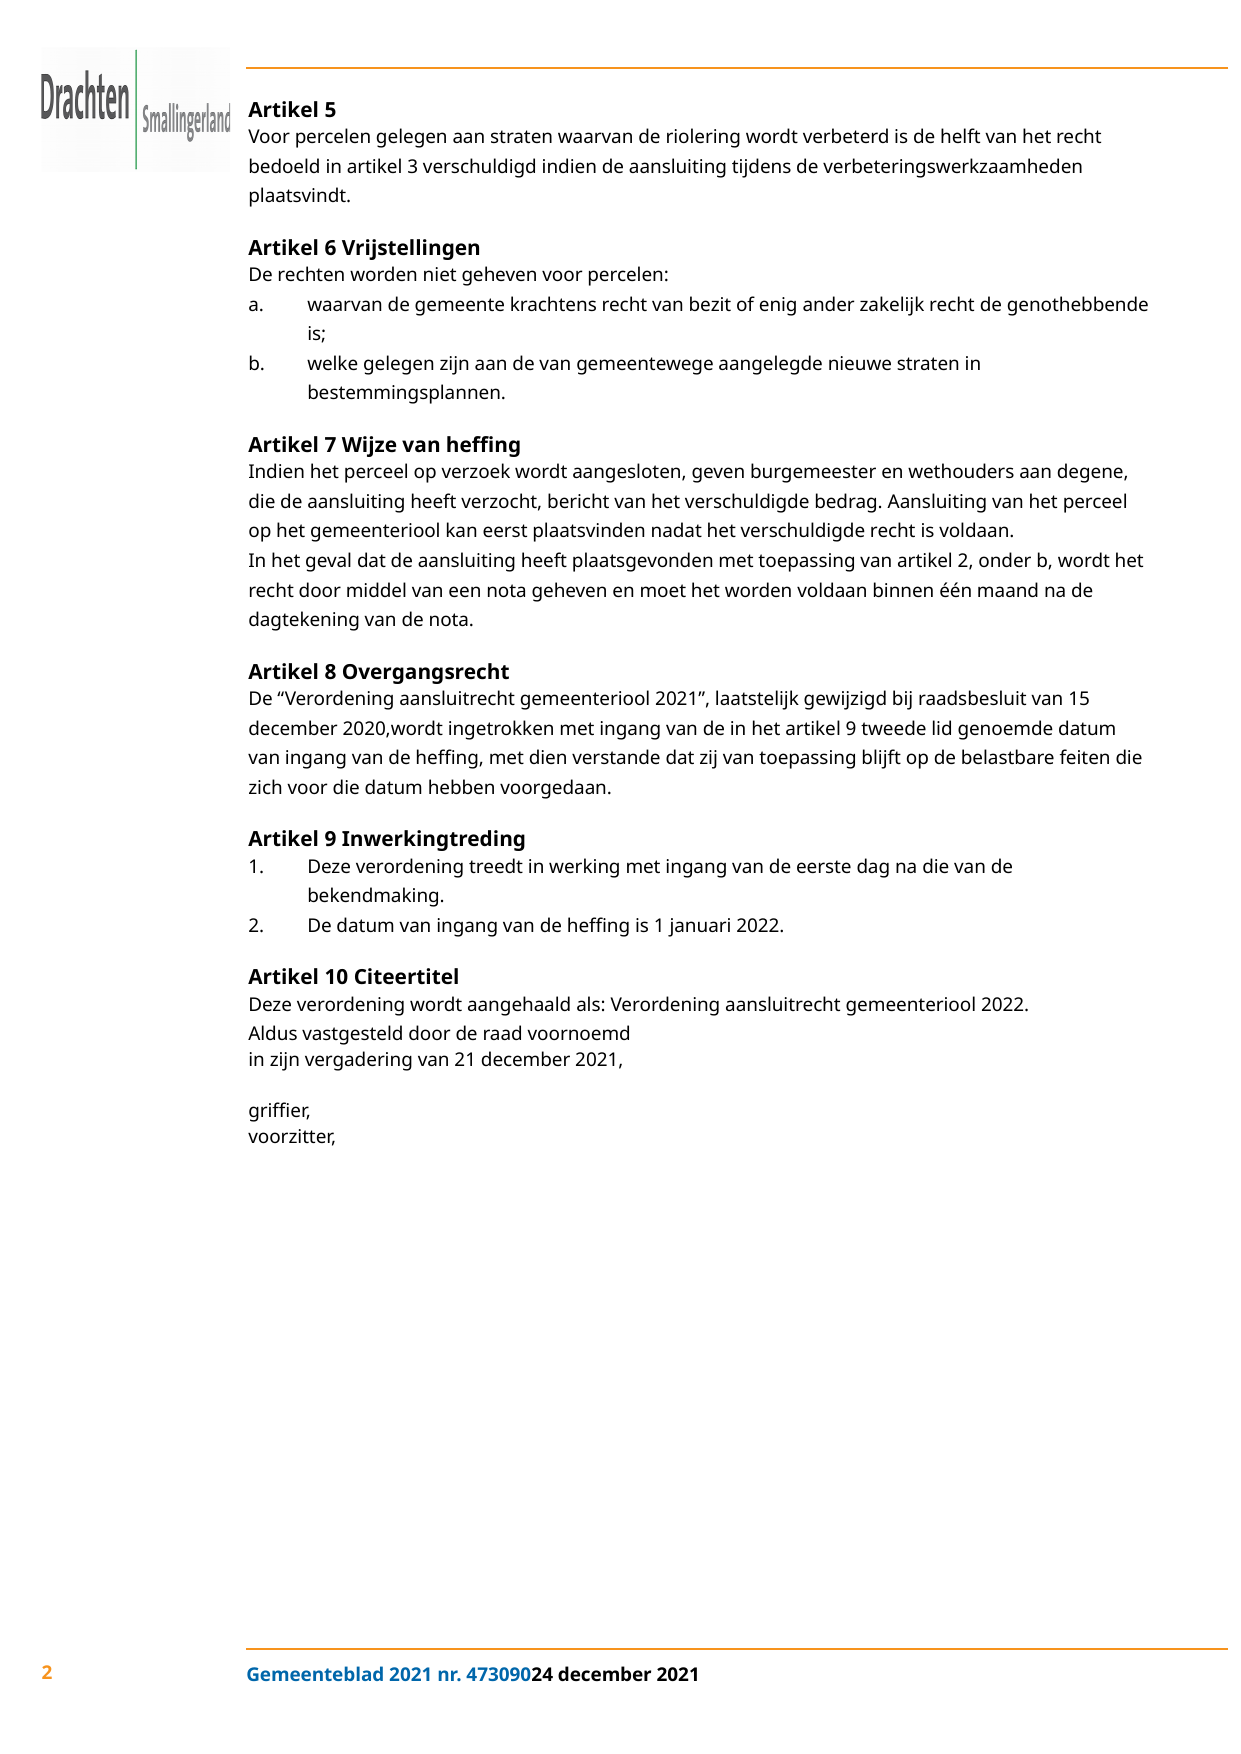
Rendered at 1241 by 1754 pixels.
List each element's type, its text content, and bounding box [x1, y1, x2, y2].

list Deze verordening treedt in werking met ingang van de eerste dag na die van de bekendmaking. [248, 853, 1152, 908]
text in zijn vergadering van 21 december 2021, [248, 1046, 1152, 1072]
text De rechten worden niet geheven voor percelen: [248, 261, 1152, 287]
text Artikel 5 [248, 95, 1152, 123]
text Artikel 8 Overgangsrecht [248, 657, 1152, 685]
text Artikel 9 Inwerkingtreding [248, 824, 1152, 853]
list De datum van ingang van de heffing is 1 januari 2022. [248, 912, 1152, 938]
text Deze verordening wordt aangehaald als: Verordening aansluitrecht gemeenteriool 2022. [248, 991, 1152, 1017]
text Aldus vastgesteld door de raad voornoemd [248, 1020, 1152, 1046]
picture [41, 47, 231, 172]
text Artikel 7 Wijze van heffing [248, 430, 1152, 458]
text griffier, [248, 1098, 1152, 1123]
text Voor percelen gelegen aan straten waarvan de riolering wordt verbeterd is de helft van het recht bedoeld in artikel 3 verschuldigd indien de aansluiting tijdens de verbeteringswerkzaamheden plaatsvindt. [248, 123, 1152, 208]
text Indien het perceel op verzoek wordt aangesloten, geven burgemeester en wethouders aan degene, die de aansluiting heeft verzocht, bericht van het verschuldigde bedrag. Aansluiting van het perceel op het gemeenteriool kan eerst plaatsvinden nadat het verschuldigde recht is voldaan. [248, 458, 1152, 543]
list welke gelegen zijn aan de van gemeentewege aangelegde nieuwe straten in bestemmingsplannen. [248, 350, 1152, 405]
text De “Verordening aansluitrecht gemeenteriool 2021”, laatstelijk gewijzigd bij raadsbesluit van 15 december 2020,wordt ingetrokken met ingang van de in het artikel 9 tweede lid genoemde datum van ingang van de heffing, met dien verstande dat zij van toepassing blijft op de belastbare feiten die zich voor die datum hebben voorgedaan. [248, 685, 1152, 800]
text voorzitter, [248, 1123, 1152, 1149]
text In het geval dat de aansluiting heeft plaatsgevonden met toepassing van artikel 2, onder b, wordt het recht door middel van een nota geheven en moet het worden voldaan binnen één maand na de dagtekening van de nota. [248, 547, 1152, 632]
text Artikel 6 Vrijstellingen [248, 233, 1152, 261]
text Artikel 10 Citeertitel [248, 962, 1152, 991]
list waarvan de gemeente krachtens recht van bezit of enig ander zakelijk recht de genothebbende is; [248, 291, 1152, 346]
